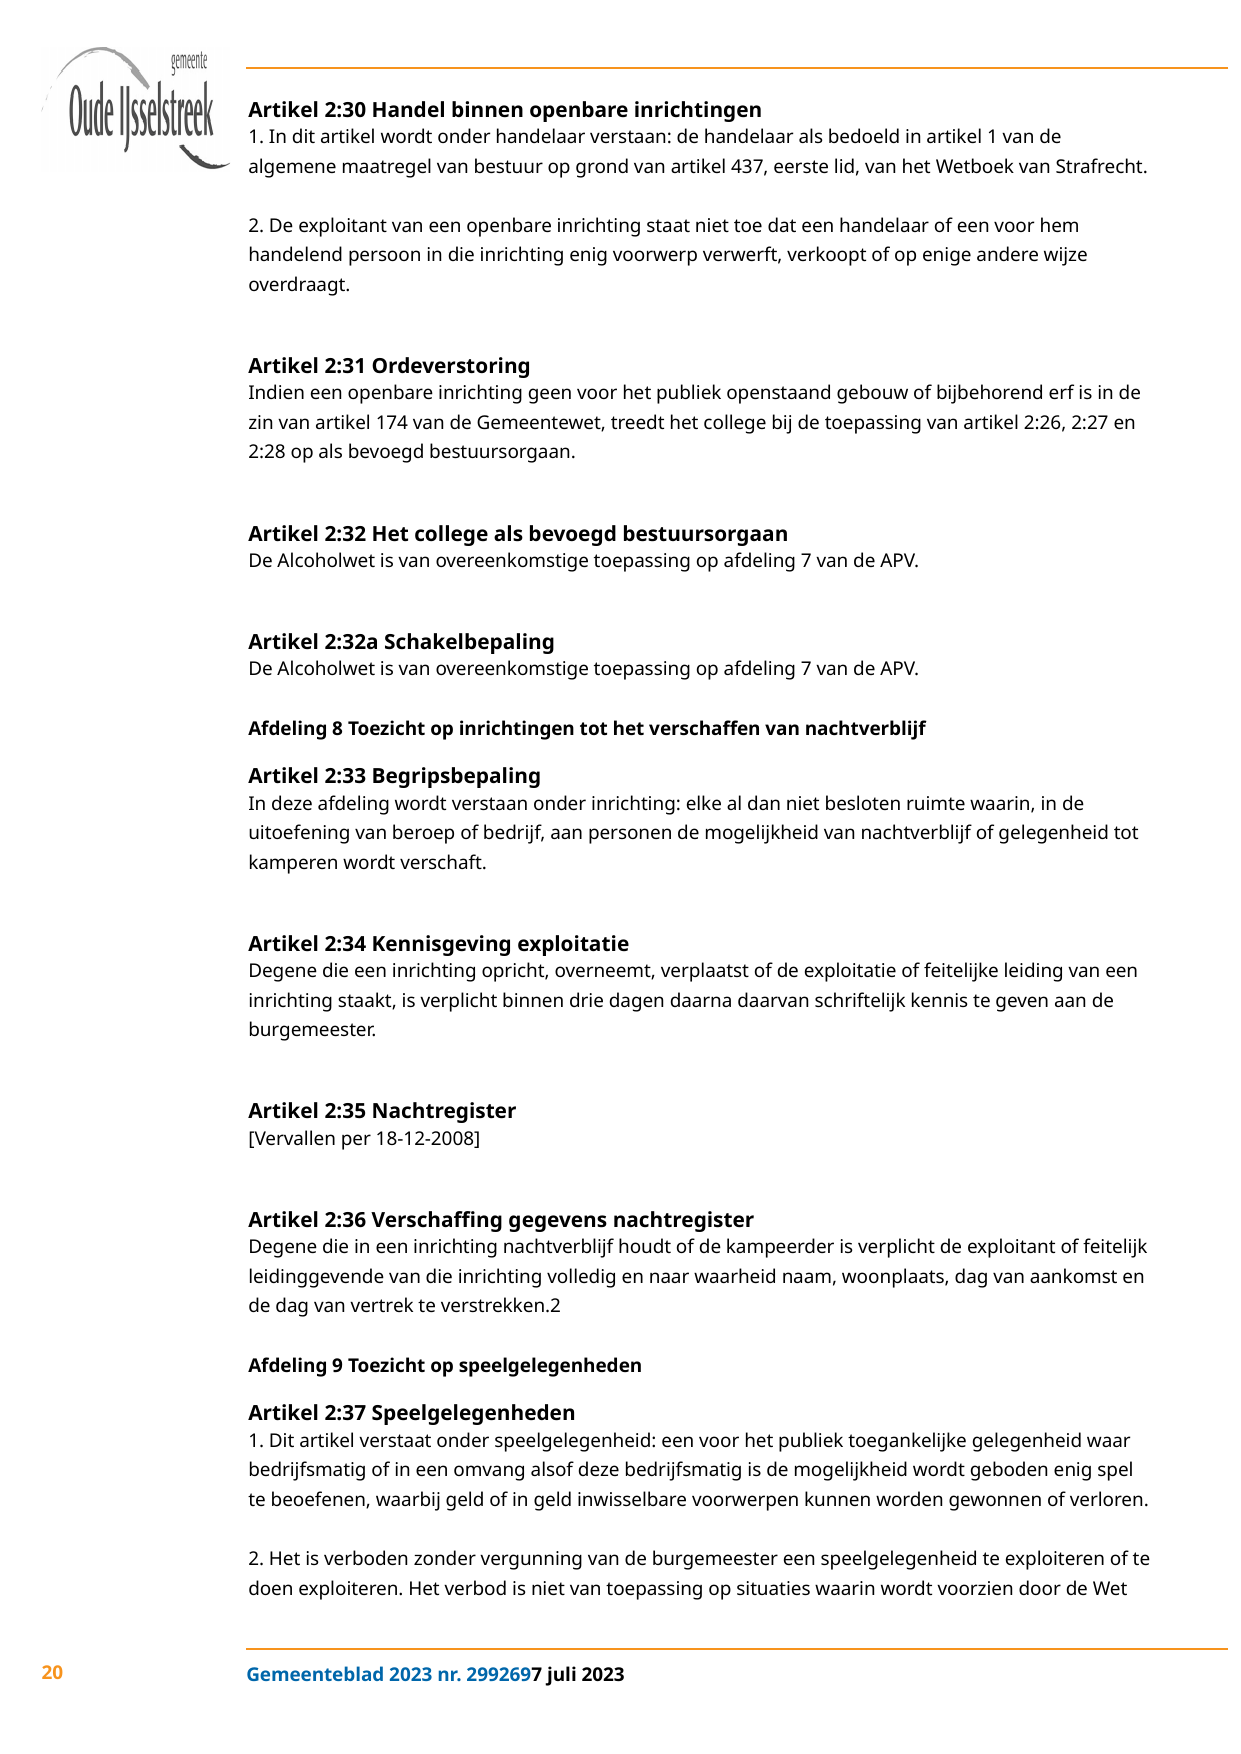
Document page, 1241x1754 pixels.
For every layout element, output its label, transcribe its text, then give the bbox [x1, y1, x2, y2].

text Afdeling 8 Toezicht op inrichtingen tot het verschaffen van nachtverblijf [248, 715, 1152, 741]
picture [41, 47, 231, 172]
text Artikel 2:33 Begripsbepaling [248, 761, 1152, 790]
text 2. Het is verboden zonder vergunning van de burgemeester een speelgelegenheid te exploiteren of te doen exploiteren. Het verbod is niet van toepassing op situaties waarin wordt voorzien door de Wet [248, 1545, 1152, 1600]
text Artikel 2:30 Handel binnen openbare inrichtingen [248, 95, 1152, 123]
text Artikel 2:35 Nachtregister [248, 1097, 1152, 1125]
text [Vervallen per 18-12-2008] [248, 1125, 1152, 1151]
text Afdeling 9 Toezicht op speelgelegenheden [248, 1352, 1152, 1377]
text Degene die in een inrichting nachtverblijf houdt of de kampeerder is verplicht de exploitant of feitelijk leidinggevende van die inrichting volledig en naar waarheid naam, woonplaats, dag van aankomst en de dag van vertrek te verstrekken.2 [248, 1233, 1152, 1318]
text In deze afdeling wordt verstaan onder inrichting: elke al dan niet besloten ruimte waarin, in de uitoefening van beroep of bedrijf, aan personen de mogelijkheid van nachtverblijf of gelegenheid tot kamperen wordt verschaft. [248, 790, 1152, 875]
text Artikel 2:32a Schakelbepaling [248, 627, 1152, 656]
text Indien een openbare inrichting geen voor het publiek openstaand gebouw of bijbehorend erf is in de zin van artikel 174 van de Gemeentewet, treedt het college bij de toepassing van artikel 2:26, 2:27 en 2:28 op als bevoegd bestuursorgaan. [248, 379, 1152, 464]
text Artikel 2:31 Ordeverstoring [248, 351, 1152, 379]
text Artikel 2:37 Speelgelegenheden [248, 1398, 1152, 1427]
text Artikel 2:32 Het college als bevoegd bestuursorgaan [248, 519, 1152, 547]
text 1. In dit artikel wordt onder handelaar verstaan: de handelaar als bedoeld in artikel 1 van de algemene maatregel van bestuur op grond van artikel 437, eerste lid, van het Wetboek van Strafrecht. [248, 123, 1152, 178]
text De Alcoholwet is van overeenkomstige toepassing op afdeling 7 van de APV. [248, 547, 1152, 573]
text Degene die een inrichting opricht, overneemt, verplaatst of de exploitatie of feitelijke leiding van een inrichting staakt, is verplicht binnen drie dagen daarna daarvan schriftelijk kennis te geven aan de burgemeester. [248, 957, 1152, 1042]
text 1. Dit artikel verstaat onder speelgelegenheid: een voor het publiek toegankelijke gelegenheid waar bedrijfsmatig of in een omvang alsof deze bedrijfsmatig is de mogelijkheid wordt geboden enig spel te beoefenen, waarbij geld of in geld inwisselbare voorwerpen kunnen worden gewonnen of verloren. [248, 1427, 1152, 1512]
text 2. De exploitant van een openbare inrichting staat niet toe dat een handelaar of een voor hem handelend persoon in die inrichting enig voorwerp verwerft, verkoopt of op enige andere wijze overdraagt. [248, 212, 1152, 297]
text Artikel 2:34 Kennisgeving exploitatie [248, 929, 1152, 957]
text Artikel 2:36 Verschaffing gegevens nachtregister [248, 1205, 1152, 1233]
text De Alcoholwet is van overeenkomstige toepassing op afdeling 7 van de APV. [248, 656, 1152, 681]
